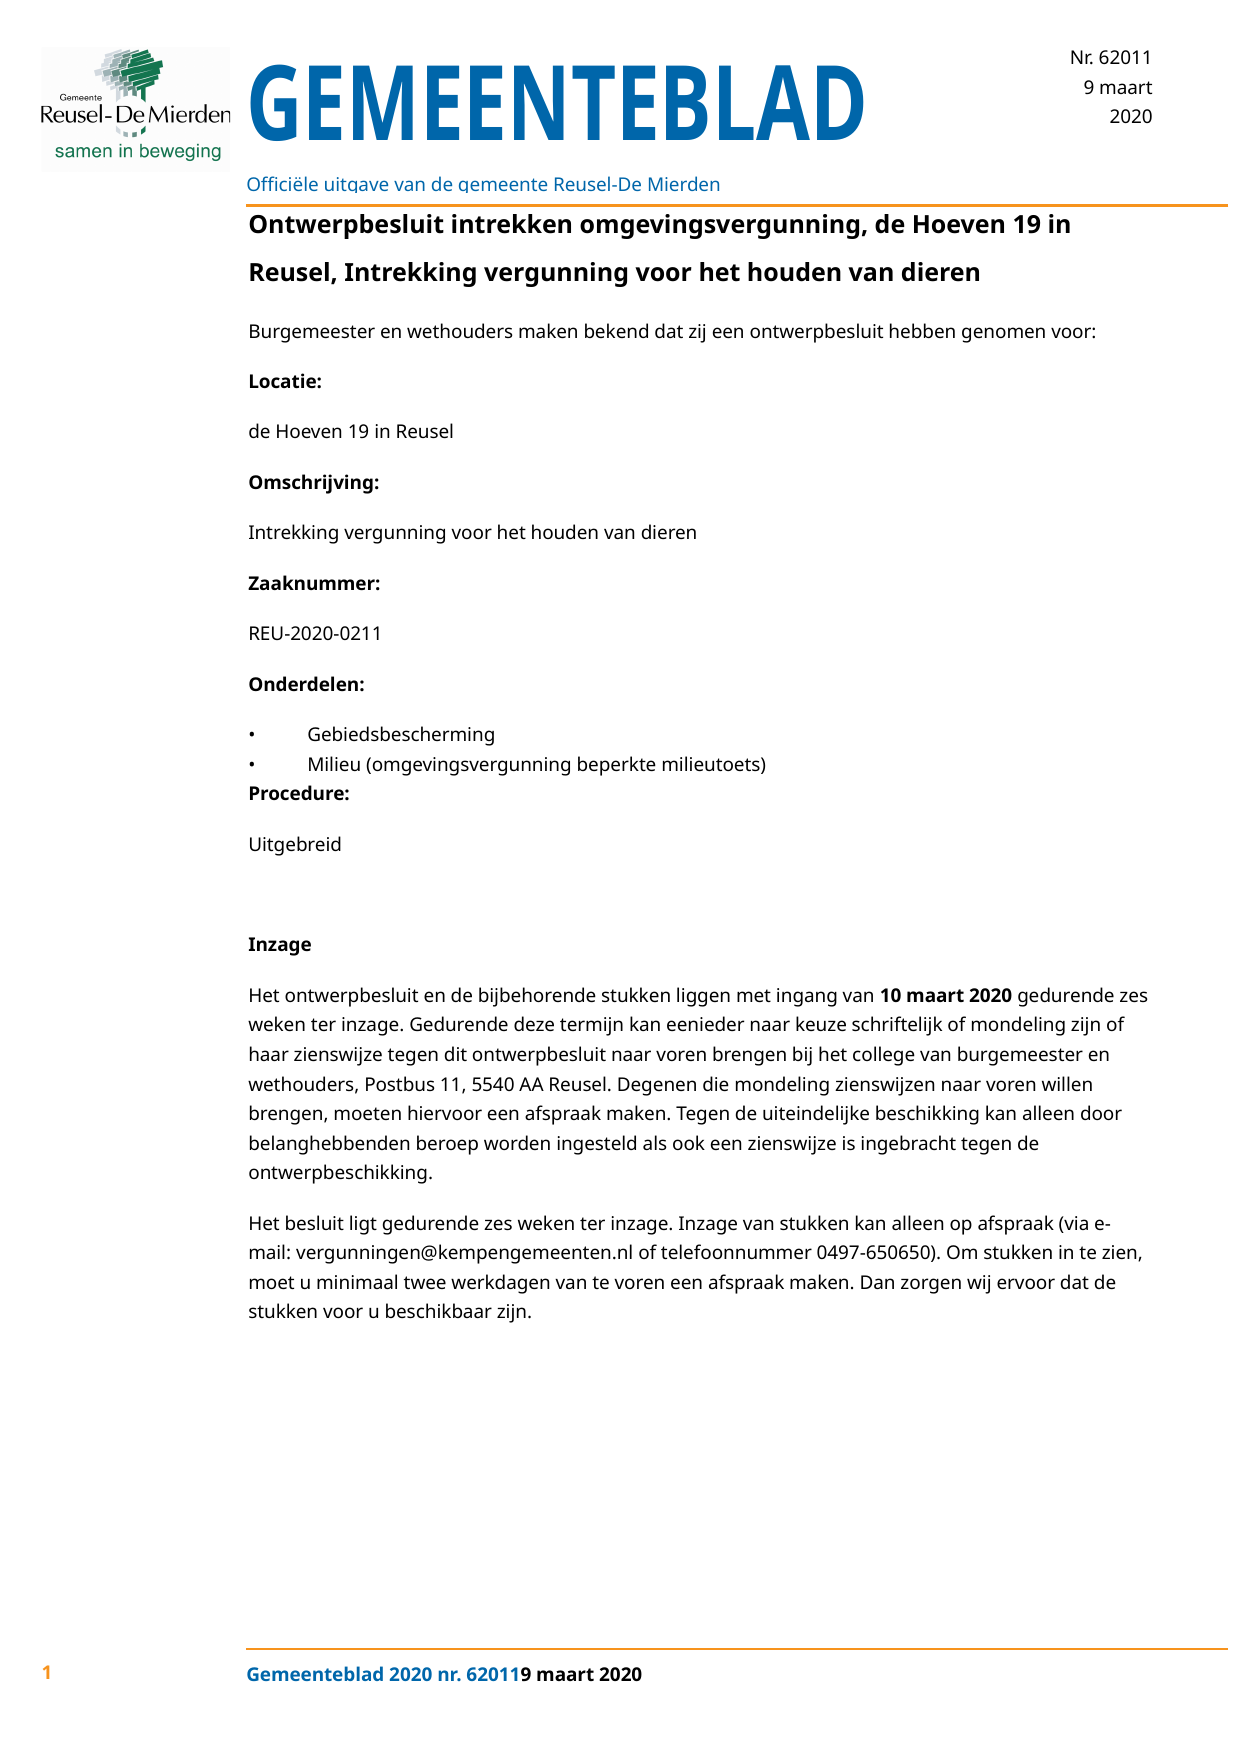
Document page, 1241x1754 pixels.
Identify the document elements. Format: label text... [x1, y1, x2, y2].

text Burgemeester en wethouders maken bekend dat zij een ontwerpbesluit hebben genomen voor: [248, 318, 1152, 344]
picture [41, 47, 231, 172]
text Uitgebreid [248, 831, 1152, 857]
text REU-2020-0211 [248, 620, 1152, 646]
list Gebiedsbescherming [248, 721, 1152, 747]
text Zaaknummer: [248, 570, 1152, 596]
text Onderdelen: [248, 671, 1152, 697]
text de Hoeven 19 in Reusel [248, 419, 1152, 444]
text Locatie: [248, 368, 1152, 394]
text Inzage [248, 932, 1152, 957]
list Milieu (omgevingsvergunning beperkte milieutoets) [248, 751, 1152, 777]
text Intrekking vergunning voor het houden van dieren [248, 519, 1152, 545]
text Het ontwerpbesluit en de bijbehorende stukken liggen met ingang van 10 maart 2020 gedurende zes weken ter inzage. Gedurende deze termijn kan eenieder naar keuze schriftelijk of mondeling zijn of haar zienswijze tegen dit ontwerpbesluit naar voren brengen bij het college van burgemeester en wethouders, Postbus 11, 5540 AA Reusel. Degenen die mondeling zienswijzen naar voren willen brengen, moeten hiervoor een afspraak maken. Tegen de uiteindelijke beschikking kan alleen door belanghebbenden beroep worden ingesteld als ook een zienswijze is ingebracht tegen de ontwerpbeschikking. [248, 982, 1152, 1185]
text Omschrijving: [248, 469, 1152, 495]
text Ontwerpbesluit intrekken omgevingsvergunning, de Hoeven 19 in Reusel, Intrekking vergunning voor het houden van dieren [248, 207, 1152, 288]
text Het besluit ligt gedurende zes weken ter inzage. Inzage van stukken kan alleen op afspraak (via e-mail: vergunningen@kempengemeenten.nl of telefoonnummer 0497-650650). Om stukken in te zien, moet u minimaal twee werkdagen van te voren een afspraak maken. Dan zorgen wij ervoor dat de stukken voor u beschikbaar zijn. [248, 1210, 1152, 1324]
text Procedure: [248, 780, 1152, 806]
